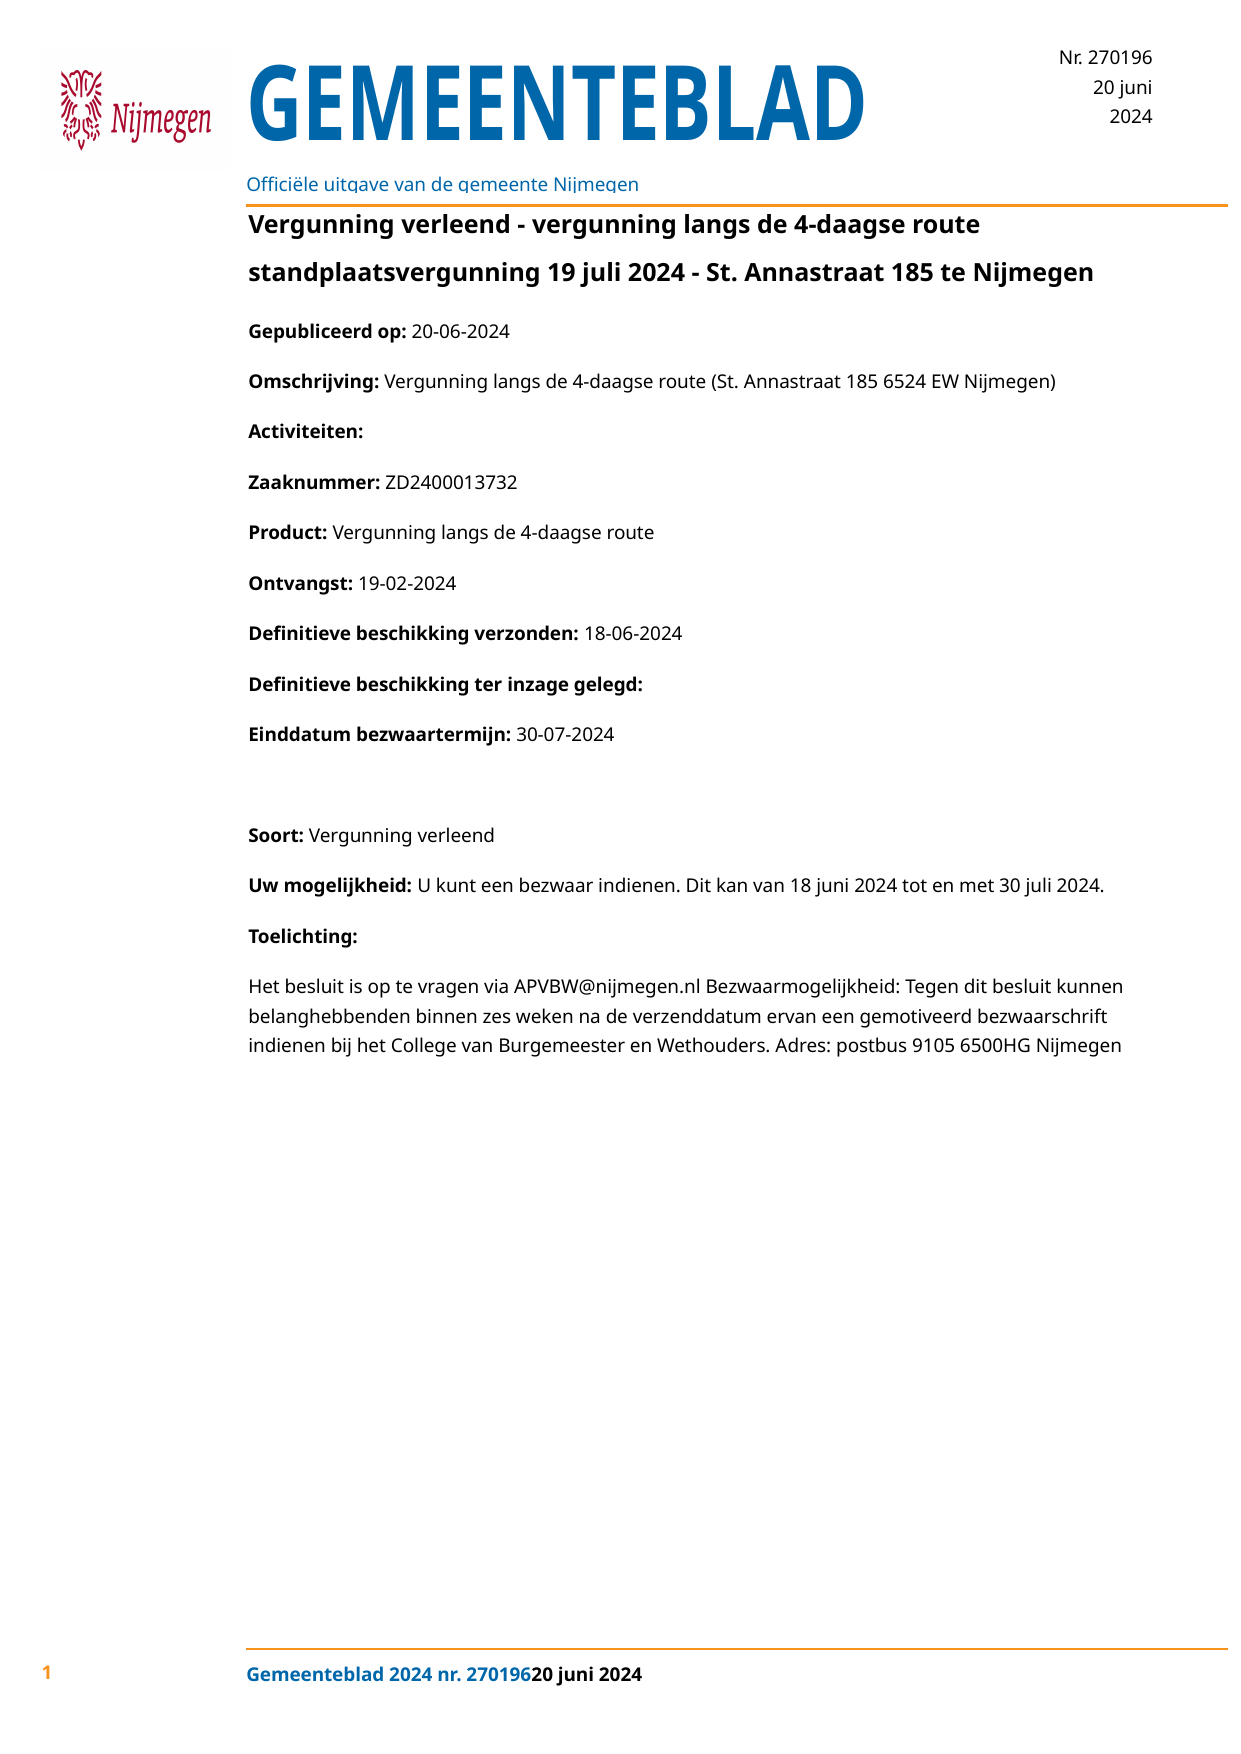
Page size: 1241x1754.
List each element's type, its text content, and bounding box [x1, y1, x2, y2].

text Einddatum bezwaartermijn: 30-07-2024 [248, 721, 1152, 747]
text Gepubliceerd op: 20-06-2024 [248, 318, 1152, 344]
text Activiteiten: [248, 419, 1152, 444]
text Soort: Vergunning verleend [248, 822, 1152, 848]
text Omschrijving: Vergunning langs de 4-daagse route (St. Annastraat 185 6524 EW Nijmegen) [248, 368, 1152, 394]
text Toelichting: [248, 923, 1152, 949]
picture [41, 47, 231, 172]
text Het besluit is op te vragen via APVBW@nijmegen.nl Bezwaarmogelijkheid: Tegen dit besluit kunnen belanghebbenden binnen zes weken na de verzenddatum ervan een gemotiveerd bezwaarschrift indienen bij het College van Burgemeester en Wethouders. Adres: postbus 9105 6500HG Nijmegen [248, 973, 1152, 1058]
text Definitieve beschikking ter inzage gelegd: [248, 671, 1152, 697]
text Uw mogelijkheid: U kunt een bezwaar indienen. Dit kan van 18 juni 2024 tot en met 30 juli 2024. [248, 872, 1152, 898]
text Product: Vergunning langs de 4-daagse route [248, 519, 1152, 545]
text Vergunning verleend - vergunning langs de 4-daagse route standplaatsvergunning 19 juli 2024 - St. Annastraat 185 te Nijmegen [248, 207, 1152, 288]
text Definitieve beschikking verzonden: 18-06-2024 [248, 620, 1152, 646]
text Ontvangst: 19-02-2024 [248, 570, 1152, 596]
text Zaaknummer: ZD2400013732 [248, 469, 1152, 495]
